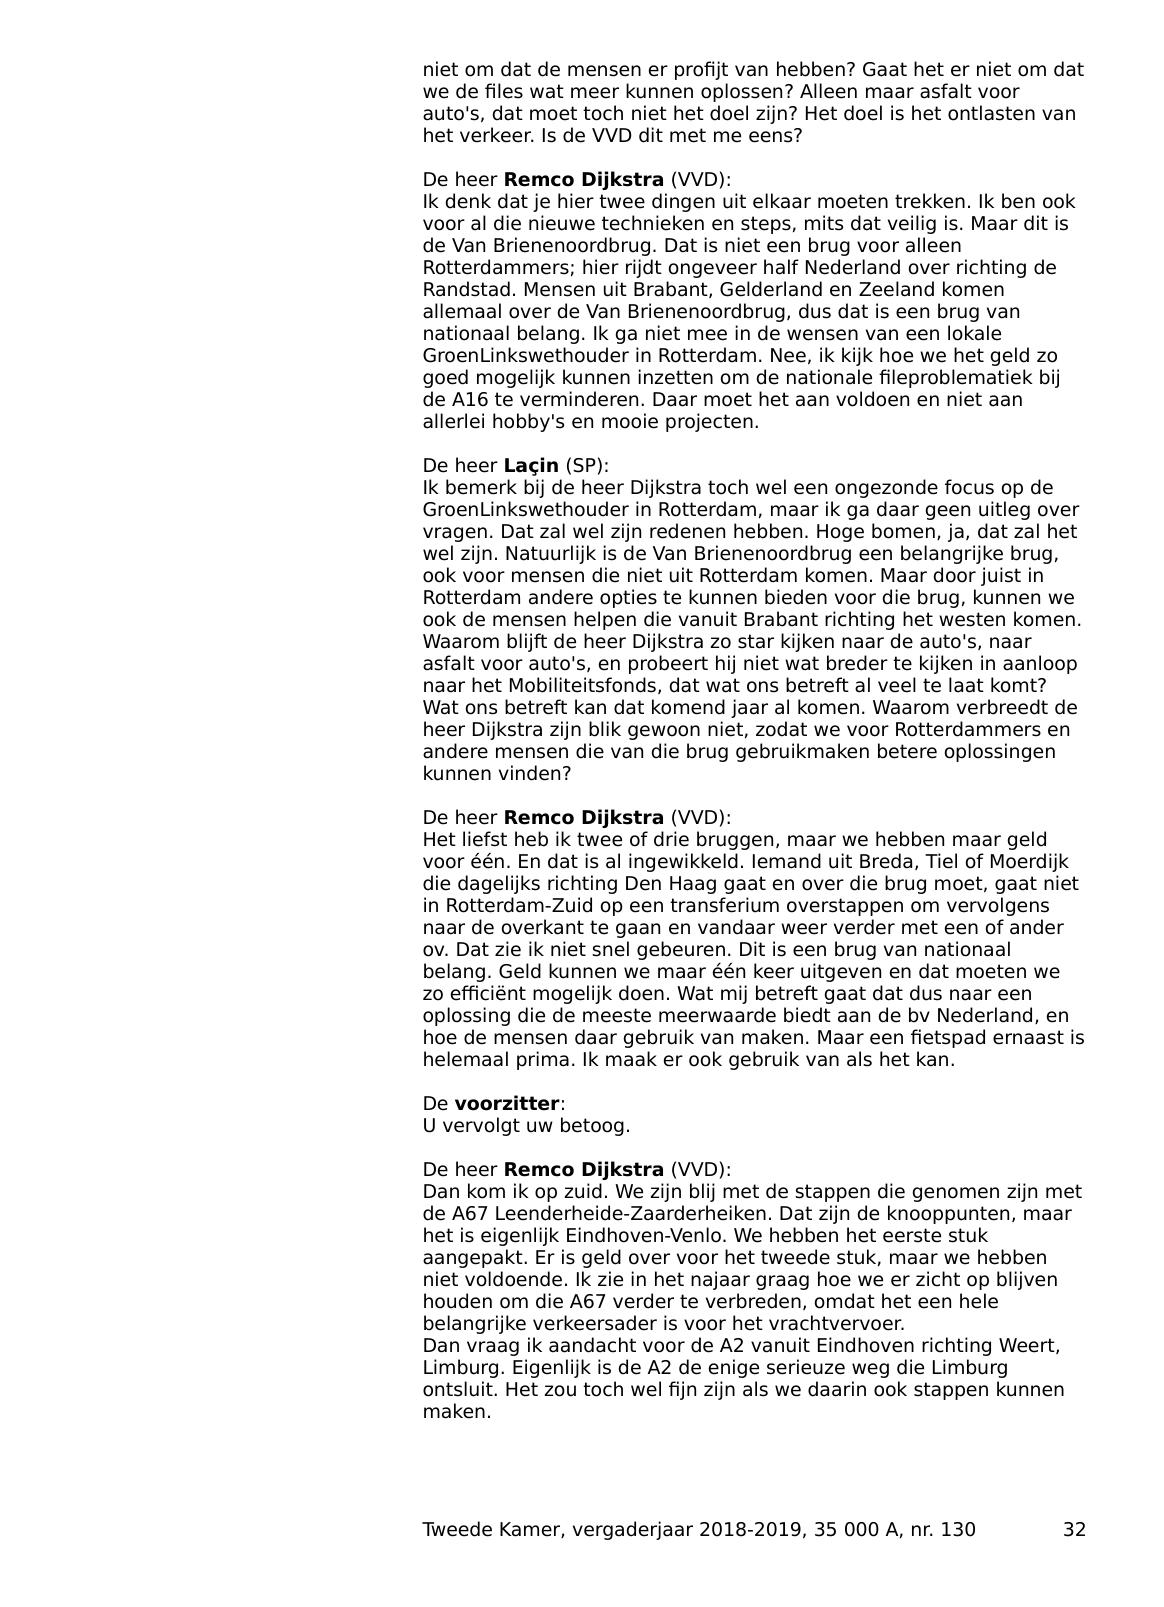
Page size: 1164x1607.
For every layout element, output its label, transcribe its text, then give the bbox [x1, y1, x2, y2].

text De voorzitter: [422, 1093, 1087, 1115]
text De heer Laçin (SP): [422, 455, 1087, 477]
text Ik denk dat je hier twee dingen uit elkaar moeten trekken. Ik ben ook voor al die nieuwe technieken en steps, mits dat veilig is. Maar dit is de Van Brienenoordbrug. Dat is niet een brug voor alleen Rotterdammers; hier rijdt ongeveer half Nederland over richting de Randstad. Mensen uit Brabant, Gelderland en Zeeland komen allemaal over de Van Brienenoordbrug, dus dat is een brug van nationaal belang. Ik ga niet mee in de wensen van een lokale GroenLinkswethouder in Rotterdam. Nee, ik kijk hoe we het geld zo goed mogelijk kunnen inzetten om de nationale fileproblematiek bij de A16 te verminderen. Daar moet het aan voldoen en niet aan allerlei hobby's en mooie projecten. [422, 191, 1087, 433]
text Ik bemerk bij de heer Dijkstra toch wel een ongezonde focus op de GroenLinkswethouder in Rotterdam, maar ik ga daar geen uitleg over vragen. Dat zal wel zijn redenen hebben. Hoge bomen, ja, dat zal het wel zijn. Natuurlijk is de Van Brienenoordbrug een belangrijke brug, ook voor mensen die niet uit Rotterdam komen. Maar door juist in Rotterdam andere opties te kunnen bieden voor die brug, kunnen we ook de mensen helpen die vanuit Brabant richting het westen komen. Waarom blijft de heer Dijkstra zo star kijken naar de auto's, naar asfalt voor auto's, en probeert hij niet wat breder te kijken in aanloop naar het Mobiliteitsfonds, dat wat ons betreft al veel te laat komt? Wat ons betreft kan dat komend jaar al komen. Waarom verbreedt de heer Dijkstra zijn blik gewoon niet, zodat we voor Rotterdammers en andere mensen die van die brug gebruikmaken betere oplossingen kunnen vinden? [422, 477, 1087, 785]
text De heer Remco Dijkstra (VVD): [422, 807, 1087, 829]
text U vervolgt uw betoog. [422, 1115, 1087, 1137]
text De heer Remco Dijkstra (VVD): [422, 1159, 1087, 1181]
text Dan kom ik op zuid. We zijn blij met de stappen die genomen zijn met de A67 Leenderheide-Zaarderheiken. Dat zijn de knooppunten, maar het is eigenlijk Eindhoven-Venlo. We hebben het eerste stuk aangepakt. Er is geld over voor het tweede stuk, maar we hebben niet voldoende. Ik zie in het najaar graag hoe we er zicht op blijven houden om die A67 verder te verbreden, omdat het een hele belangrijke verkeersader is voor het vrachtvervoer. [422, 1181, 1087, 1335]
text niet om dat de mensen er profijt van hebben? Gaat het er niet om dat we de files wat meer kunnen oplossen? Alleen maar asfalt voor auto's, dat moet toch niet het doel zijn? Het doel is het ontlasten van het verkeer. Is de VVD dit met me eens? [422, 59, 1087, 147]
text De heer Remco Dijkstra (VVD): [422, 169, 1087, 191]
text Het liefst heb ik twee of drie bruggen, maar we hebben maar geld voor één. En dat is al ingewikkeld. Iemand uit Breda, Tiel of Moerdijk die dagelijks richting Den Haag gaat en over die brug moet, gaat niet in Rotterdam-Zuid op een transferium overstappen om vervolgens naar de overkant te gaan en vandaar weer verder met een of ander ov. Dat zie ik niet snel gebeuren. Dit is een brug van nationaal belang. Geld kunnen we maar één keer uitgeven en dat moeten we zo efficiënt mogelijk doen. Wat mij betreft gaat dat dus naar een oplossing die de meeste meerwaarde biedt aan de bv Nederland, en hoe de mensen daar gebruik van maken. Maar een fietspad ernaast is helemaal prima. Ik maak er ook gebruik van als het kan. [422, 829, 1087, 1071]
text Dan vraag ik aandacht voor de A2 vanuit Eindhoven richting Weert, Limburg. Eigenlijk is de A2 de enige serieuze weg die Limburg ontsluit. Het zou toch wel fijn zijn als we daarin ook stappen kunnen maken. [422, 1335, 1087, 1423]
